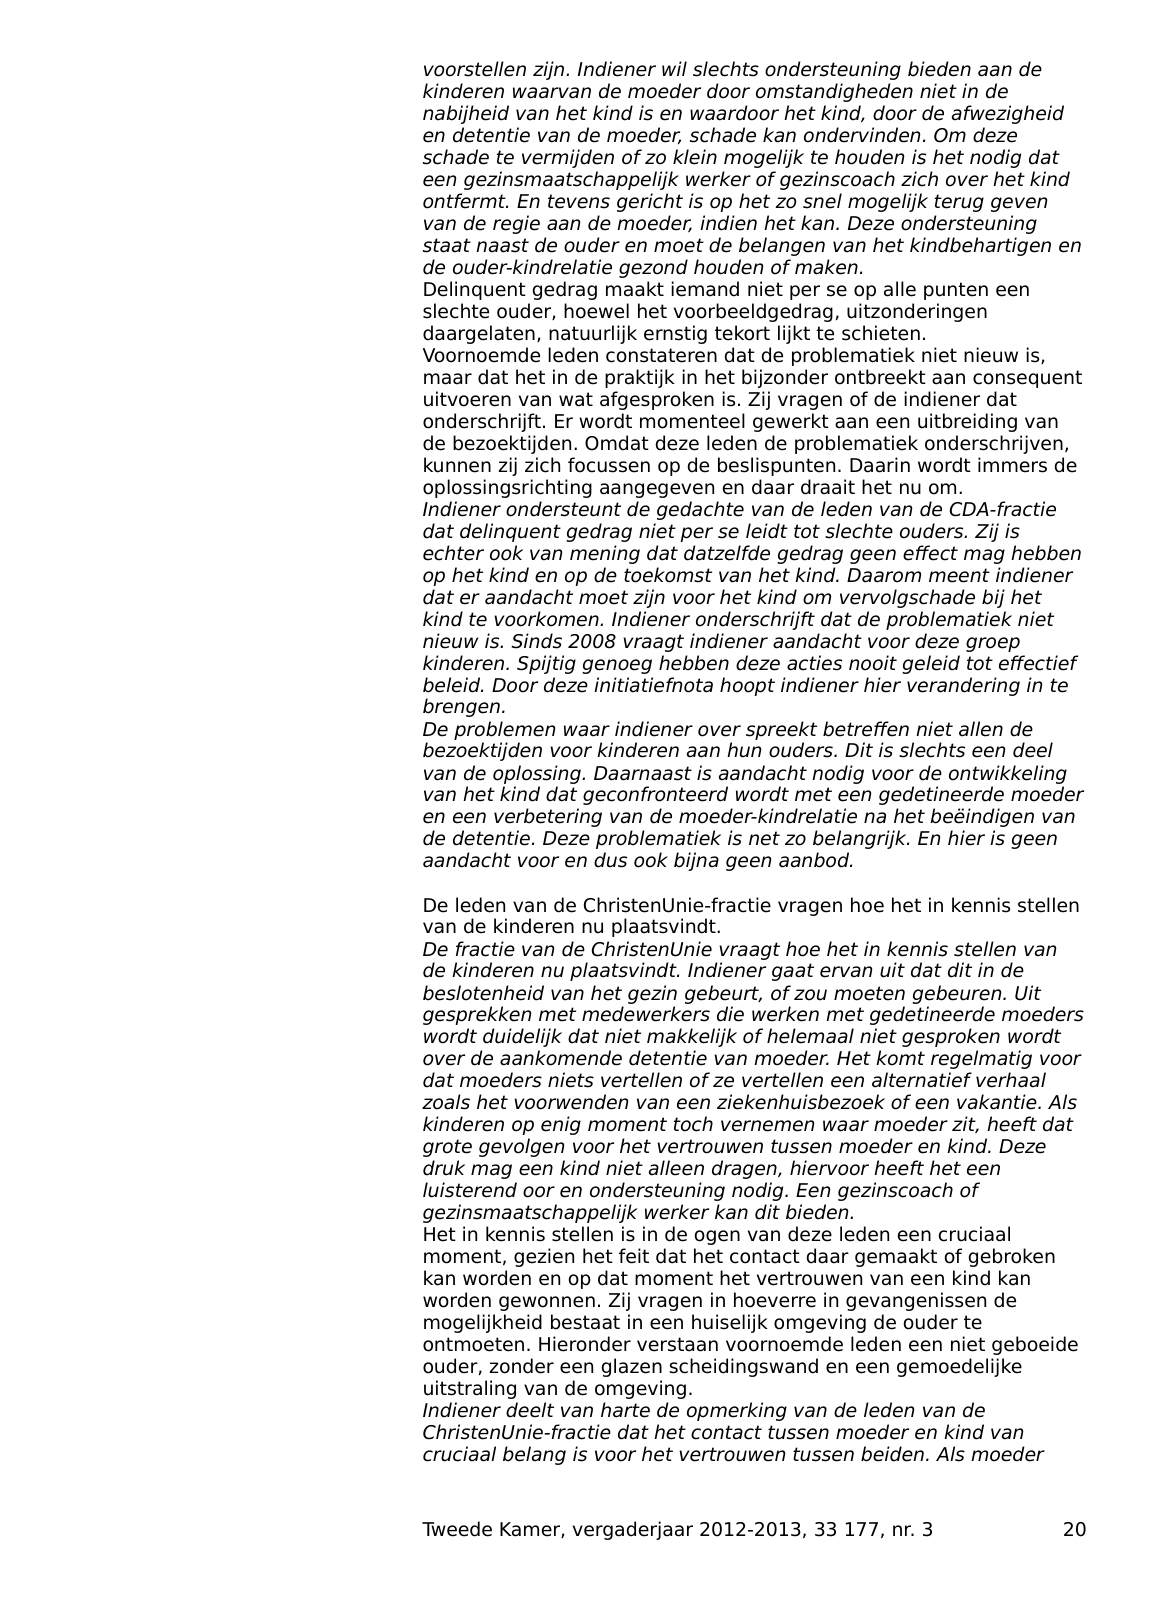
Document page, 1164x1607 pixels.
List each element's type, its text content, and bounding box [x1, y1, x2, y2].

text De leden van de ChristenUnie-fractie vragen hoe het in kennis stellen van de kinderen nu plaatsvindt. [422, 894, 1087, 938]
text Indiener ondersteunt de gedachte van de leden van de CDA-fractie dat delinquent gedrag niet per se leidt tot slechte ouders. Zij is echter ook van mening dat datzelfde gedrag geen effect mag hebben op het kind en op de toekomst van het kind. Daarom meent indiener dat er aandacht moet zijn voor het kind om vervolgschade bij het kind te voorkomen. Indiener onderschrijft dat de problematiek niet nieuw is. Sinds 2008 vraagt indiener aandacht voor deze groep kinderen. Spijtig genoeg hebben deze acties nooit geleid tot effectief beleid. Door deze initiatiefnota hoopt indiener hier verandering in te brengen. [422, 499, 1087, 718]
text Indiener deelt van harte de opmerking van de leden van de ChristenUnie-fractie dat het contact tussen moeder en kind van cruciaal belang is voor het vertrouwen tussen beiden. Als moeder [422, 1400, 1087, 1466]
text Voornoemde leden constateren dat de problematiek niet nieuw is, maar dat het in de praktijk in het bijzonder ontbreekt aan consequent uitvoeren van wat afgesproken is. Zij vragen of de indiener dat onderschrijft. Er wordt momenteel gewerkt aan een uitbreiding van de bezoektijden. Omdat deze leden de problematiek onderschrijven, kunnen zij zich focussen op de beslispunten. Daarin wordt immers de oplossingsrichting aangegeven en daar draait het nu om. [422, 345, 1087, 499]
text voorstellen zijn. Indiener wil slechts ondersteuning bieden aan de kinderen waarvan de moeder door omstandigheden niet in de nabijheid van het kind is en waardoor het kind, door de afwezigheid en detentie van de moeder, schade kan ondervinden. Om deze schade te vermijden of zo klein mogelijk te houden is het nodig dat een gezinsmaatschappelijk werker of gezinscoach zich over het kind ontfermt. En tevens gericht is op het zo snel mogelijk terug geven van de regie aan de moeder, indien het kan. Deze ondersteuning staat naast de ouder en moet de belangen van het kindbehartigen en de ouder-kindrelatie gezond houden of maken. [422, 59, 1087, 279]
text De fractie van de ChristenUnie vraagt hoe het in kennis stellen van de kinderen nu plaatsvindt. Indiener gaat ervan uit dat dit in de beslotenheid van het gezin gebeurt, of zou moeten gebeuren. Uit gesprekken met medewerkers die werken met gedetineerde moeders wordt duidelijk dat niet makkelijk of helemaal niet gesproken wordt over de aankomende detentie van moeder. Het komt regelmatig voor dat moeders niets vertellen of ze vertellen een alternatief verhaal zoals het voorwenden van een ziekenhuisbezoek of een vakantie. Als kinderen op enig moment toch vernemen waar moeder zit, heeft dat grote gevolgen voor het vertrouwen tussen moeder en kind. Deze druk mag een kind niet alleen dragen, hiervoor heeft het een luisterend oor en ondersteuning nodig. Een gezinscoach of gezinsmaatschappelijk werker kan dit bieden. [422, 938, 1087, 1224]
text De problemen waar indiener over spreekt betreffen niet allen de bezoektijden voor kinderen aan hun ouders. Dit is slechts een deel van de oplossing. Daarnaast is aandacht nodig voor de ontwikkeling van het kind dat geconfronteerd wordt met een gedetineerde moeder en een verbetering van de moeder-kindrelatie na het beëindigen van de detentie. Deze problematiek is net zo belangrijk. En hier is geen aandacht voor en dus ook bijna geen aanbod. [422, 718, 1087, 872]
text Delinquent gedrag maakt iemand niet per se op alle punten een slechte ouder, hoewel het voorbeeldgedrag, uitzonderingen daargelaten, natuurlijk ernstig tekort lijkt te schieten. [422, 279, 1087, 345]
text Het in kennis stellen is in de ogen van deze leden een cruciaal moment, gezien het feit dat het contact daar gemaakt of gebroken kan worden en op dat moment het vertrouwen van een kind kan worden gewonnen. Zij vragen in hoeverre in gevangenissen de mogelijkheid bestaat in een huiselijk omgeving de ouder te ontmoeten. Hieronder verstaan voornoemde leden een niet geboeide ouder, zonder een glazen scheidingswand en een gemoedelijke uitstraling van de omgeving. [422, 1224, 1087, 1400]
